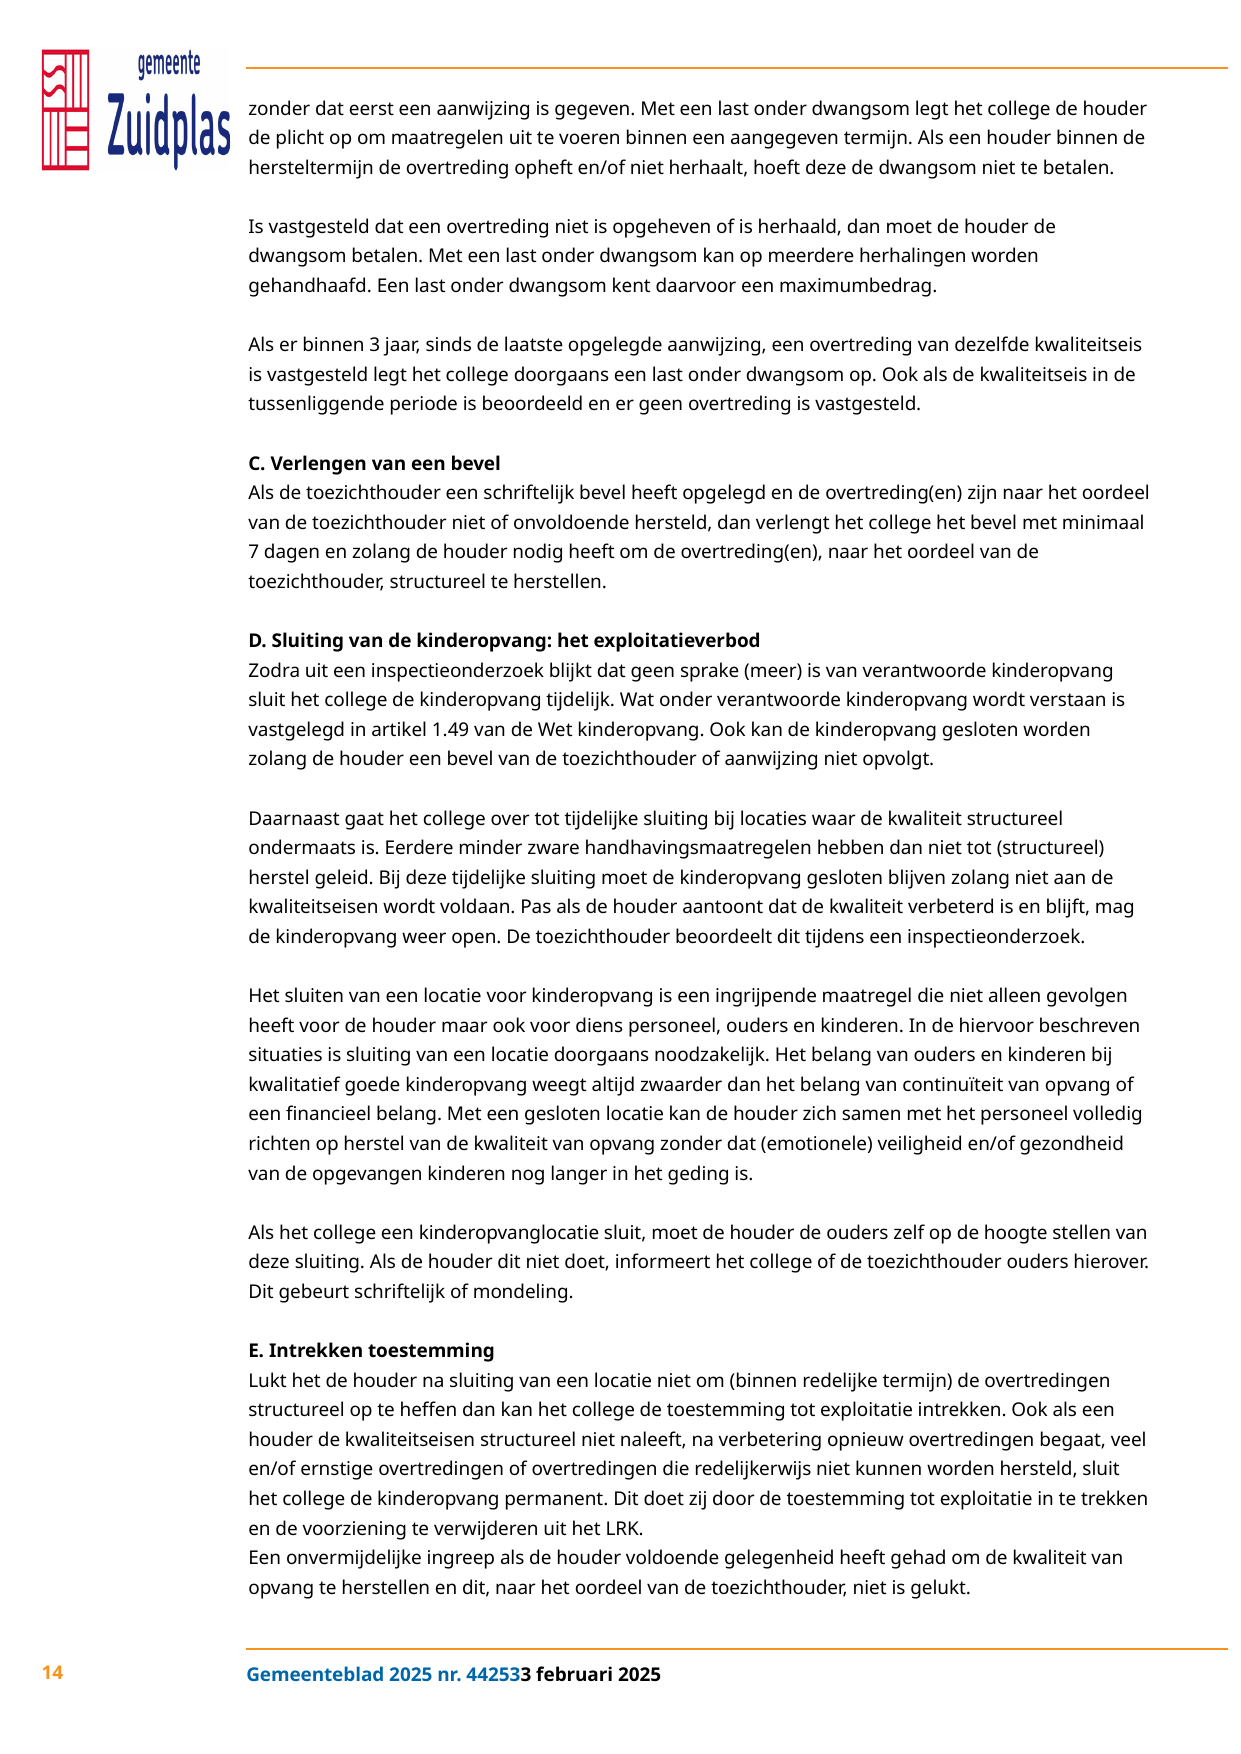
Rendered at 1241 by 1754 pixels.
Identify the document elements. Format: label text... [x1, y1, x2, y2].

text Als er binnen 3 jaar, sinds de laatste opgelegde aanwijzing, een overtreding van dezelfde kwaliteitseis is vastgesteld legt het college doorgaans een last onder dwangsom op. Ook als de kwaliteitseis in de tussenliggende periode is beoordeeld en er geen overtreding is vastgesteld. [248, 331, 1152, 416]
text Lukt het de houder na sluiting van een locatie niet om (binnen redelijke termijn) de overtredingen structureel op te heffen dan kan het college de toestemming tot exploitatie intrekken. Ook als een houder de kwaliteitseisen structureel niet naleeft, na verbetering opnieuw overtredingen begaat, veel en/of ernstige overtredingen of overtredingen die redelijkerwijs niet kunnen worden hersteld, sluit het college de kinderopvang permanent. Dit doet zij door de toestemming tot exploitatie in te trekken en de voorziening te verwijderen uit het LRK. [248, 1367, 1152, 1541]
text Zodra uit een inspectieonderzoek blijkt dat geen sprake (meer) is van verantwoorde kinderopvang sluit het college de kinderopvang tijdelijk. Wat onder verantwoorde kinderopvang wordt verstaan is vastgelegd in artikel 1.49 van de Wet kinderopvang. Ook kan de kinderopvang gesloten worden zolang de houder een bevel van de toezichthouder of aanwijzing niet opvolgt. [248, 657, 1152, 771]
text Als het college een kinderopvanglocatie sluit, moet de houder de ouders zelf op de hoogte stellen van deze sluiting. Als de houder dit niet doet, informeert het college of de toezichthouder ouders hierover. Dit gebeurt schriftelijk of mondeling. [248, 1219, 1152, 1304]
text zonder dat eerst een aanwijzing is gegeven. Met een last onder dwangsom legt het college de houder de plicht op om maatregelen uit te voeren binnen een aangegeven termijn. Als een houder binnen de hersteltermijn de overtreding opheft en/of niet herhaalt, hoeft deze de dwangsom niet te betalen. [248, 95, 1152, 180]
text Een onvermijdelijke ingreep als de houder voldoende gelegenheid heeft gehad om de kwaliteit van opvang te herstellen en dit, naar het oordeel van de toezichthouder, niet is gelukt. [248, 1544, 1152, 1600]
text Als de toezichthouder een schriftelijk bevel heeft opgelegd en de overtreding(en) zijn naar het oordeel van de toezichthouder niet of onvoldoende hersteld, dan verlengt het college het bevel met minimaal 7 dagen en zolang de houder nodig heeft om de overtreding(en), naar het oordeel van de toezichthouder, structureel te herstellen. [248, 479, 1152, 594]
text Is vastgesteld dat een overtreding niet is opgeheven of is herhaald, dan moet de houder de dwangsom betalen. Met een last onder dwangsom kan op meerdere herhalingen worden gehandhaafd. Een last onder dwangsom kent daarvoor een maximumbedrag. [248, 213, 1152, 298]
text C. Verlengen van een bevel [248, 450, 1152, 476]
text E. Intrekken toestemming [248, 1337, 1152, 1363]
text Daarnaast gaat het college over tot tijdelijke sluiting bij locaties waar de kwaliteit structureel ondermaats is. Eerdere minder zware handhavingsmaatregelen hebben dan niet tot (structureel) herstel geleid. Bij deze tijdelijke sluiting moet de kinderopvang gesloten blijven zolang niet aan de kwaliteitseisen wordt voldaan. Pas als de houder aantoont dat de kwaliteit verbeterd is en blijft, mag de kinderopvang weer open. De toezichthouder beoordeelt dit tijdens een inspectieonderzoek. [248, 805, 1152, 949]
text D. Sluiting van de kinderopvang: het exploitatieverbod [248, 627, 1152, 653]
picture [41, 47, 231, 172]
text Het sluiten van een locatie voor kinderopvang is een ingrijpende maatregel die niet alleen gevolgen heeft voor de houder maar ook voor diens personeel, ouders en kinderen. In de hiervoor beschreven situaties is sluiting van een locatie doorgaans noodzakelijk. Het belang van ouders en kinderen bij kwalitatief goede kinderopvang weegt altijd zwaarder dan het belang van continuïteit van opvang of een financieel belang. Met een gesloten locatie kan de houder zich samen met het personeel volledig richten op herstel van de kwaliteit van opvang zonder dat (emotionele) veiligheid en/of gezondheid van de opgevangen kinderen nog langer in het geding is. [248, 982, 1152, 1186]
